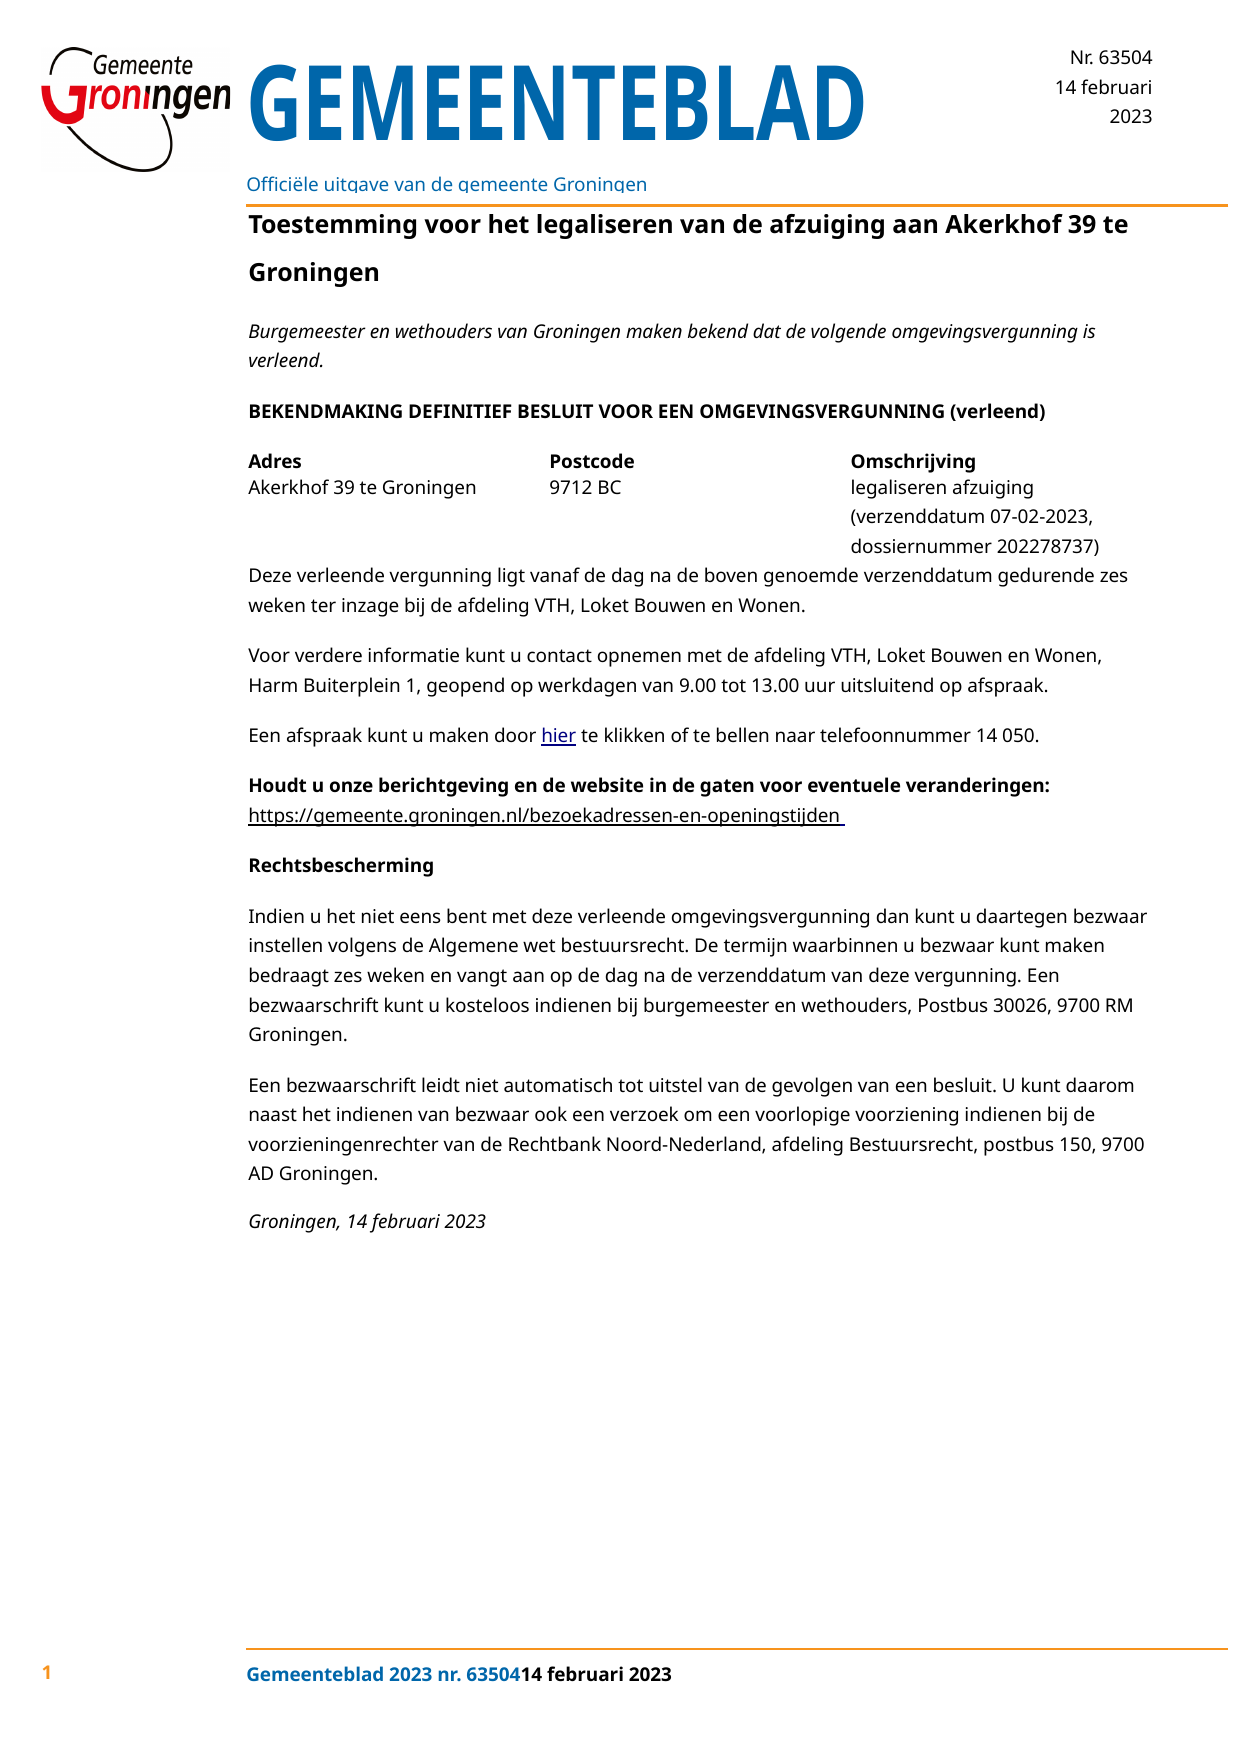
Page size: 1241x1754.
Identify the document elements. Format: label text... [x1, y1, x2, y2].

text Rechtsbescherming [248, 853, 1152, 878]
text Deze verleende vergunning ligt vanaf de dag na de boven genoemde verzenddatum gedurende zes weken ter inzage bij de afdeling VTH, Loket Bouwen en Wonen. [248, 562, 1152, 618]
text Voor verdere informatie kunt u contact opnemen met de afdeling VTH, Loket Bouwen en Wonen, Harm Buiterplein 1, geopend op werkdagen van 9.00 tot 13.00 uur uitsluitend op afspraak. [248, 642, 1152, 698]
table_cell 9712 BC [549, 474, 850, 559]
picture [41, 47, 231, 172]
table_cell legaliseren afzuiging (verzenddatum 07-02-2023, dossiernummer 202278737) [850, 474, 1152, 559]
table_cell Akerkhof 39 te Groningen [248, 474, 549, 559]
text Houdt u onze berichtgeving en de website in de gaten voor eventuele veranderingen: https://gemeente.groningen.nl/bezoekadressen-en-openingstijden [248, 773, 1152, 828]
text BEKENDMAKING DEFINITIEF BESLUIT VOOR EEN OMGEVINGSVERGUNNING (verleend) [248, 398, 1152, 424]
text Groningen, 14 februari 2023 [248, 1208, 1152, 1234]
text Een afspraak kunt u maken door hier te klikken of te bellen naar telefoonnummer 14 050. [248, 722, 1152, 748]
table_header Adres [248, 449, 549, 474]
table_header Postcode [549, 449, 850, 474]
table_header Omschrijving [850, 449, 1152, 474]
text Toestemming voor het legaliseren van de afzuiging aan Akerkhof 39 te Groningen [248, 207, 1152, 288]
text Een bezwaarschrift leidt niet automatisch tot uitstel van de gevolgen van een besluit. U kunt daarom naast het indienen van bezwaar ook een verzoek om een voorlopige voorziening indienen bij de voorzieningenrechter van de Rechtbank Noord-Nederland, afdeling Bestuursrecht, postbus 150, 9700 AD Groningen. [248, 1072, 1152, 1186]
text Indien u het niet eens bent met deze verleende omgevingsvergunning dan kunt u daartegen bezwaar instellen volgens de Algemene wet bestuursrecht. De termijn waarbinnen u bezwaar kunt maken bedraagt zes weken en vangt aan op de dag na de verzenddatum van deze vergunning. Een bezwaarschrift kunt u kosteloos indienen bij burgemeester en wethouders, Postbus 30026, 9700 RM Groningen. [248, 903, 1152, 1047]
text Burgemeester en wethouders van Groningen maken bekend dat de volgende omgevingsvergunning is verleend. [248, 318, 1152, 373]
